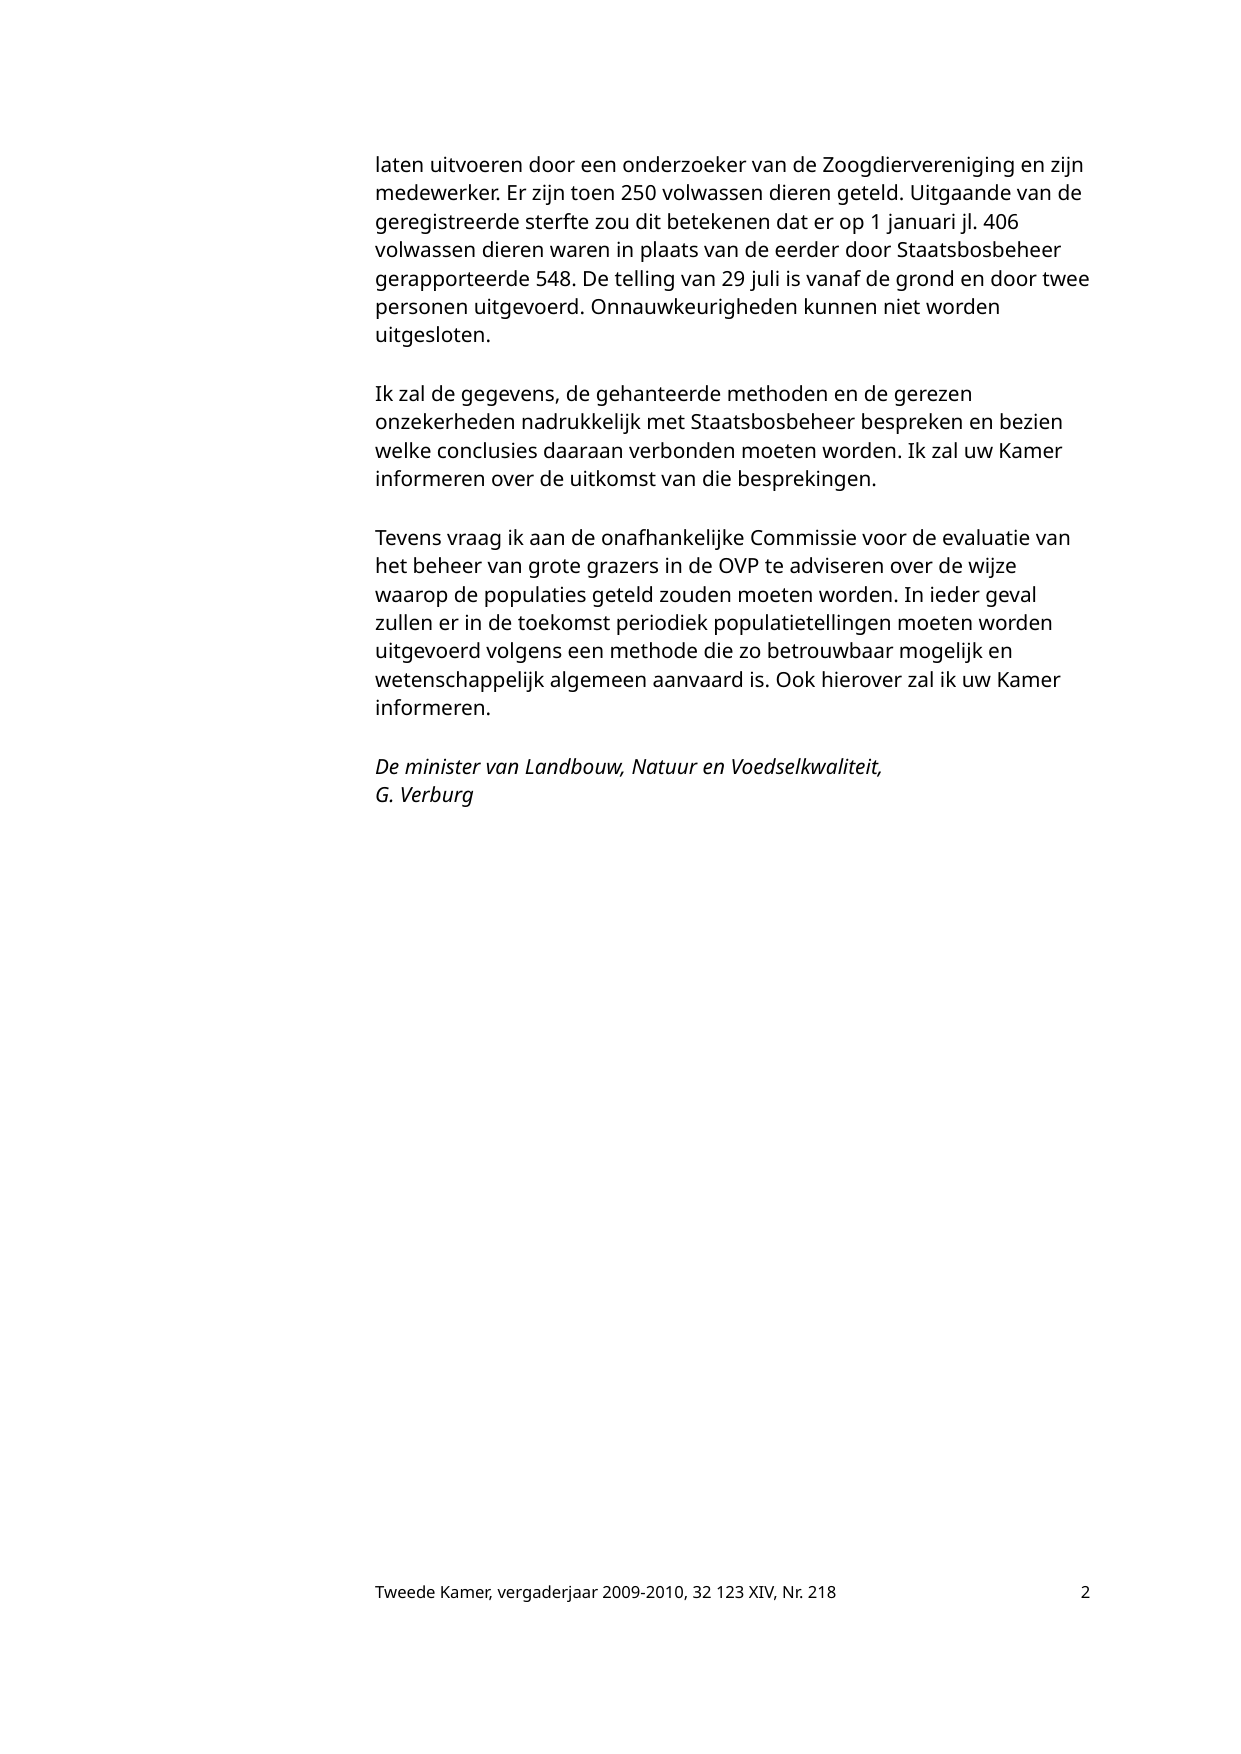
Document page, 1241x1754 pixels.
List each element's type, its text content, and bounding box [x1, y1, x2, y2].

text G. Verburg [375, 780, 1090, 809]
text Ik zal de gegevens, de gehanteerde methoden en de gerezen onzekerheden nadrukkelijk met Staatsbosbeheer bespreken en bezien welke conclusies daaraan verbonden moeten worden. Ik zal uw Kamer informeren over de uitkomst van die besprekingen. [375, 379, 1090, 493]
text laten uitvoeren door een onderzoeker van de Zoogdiervereniging en zijn medewerker. Er zijn toen 250 volwassen dieren geteld. Uitgaande van de geregistreerde sterfte zou dit betekenen dat er op 1 januari jl. 406 volwassen dieren waren in plaats van de eerder door Staatsbosbeheer gerapporteerde 548. De telling van 29 juli is vanaf de grond en door twee personen uitgevoerd. Onnauwkeurigheden kunnen niet worden uitgesloten. [375, 150, 1090, 349]
text Tevens vraag ik aan de onafhankelijke Commissie voor de evaluatie van het beheer van grote grazers in de OVP te adviseren over de wijze waarop de populaties geteld zouden moeten worden. In ieder geval zullen er in de toekomst periodiek populatietellingen moeten worden uitgevoerd volgens een methode die zo betrouwbaar mogelijk en wetenschappelijk algemeen aanvaard is. Ook hierover zal ik uw Kamer informeren. [375, 523, 1090, 722]
text De minister van Landbouw, Natuur en Voedselkwaliteit, [375, 752, 1090, 780]
